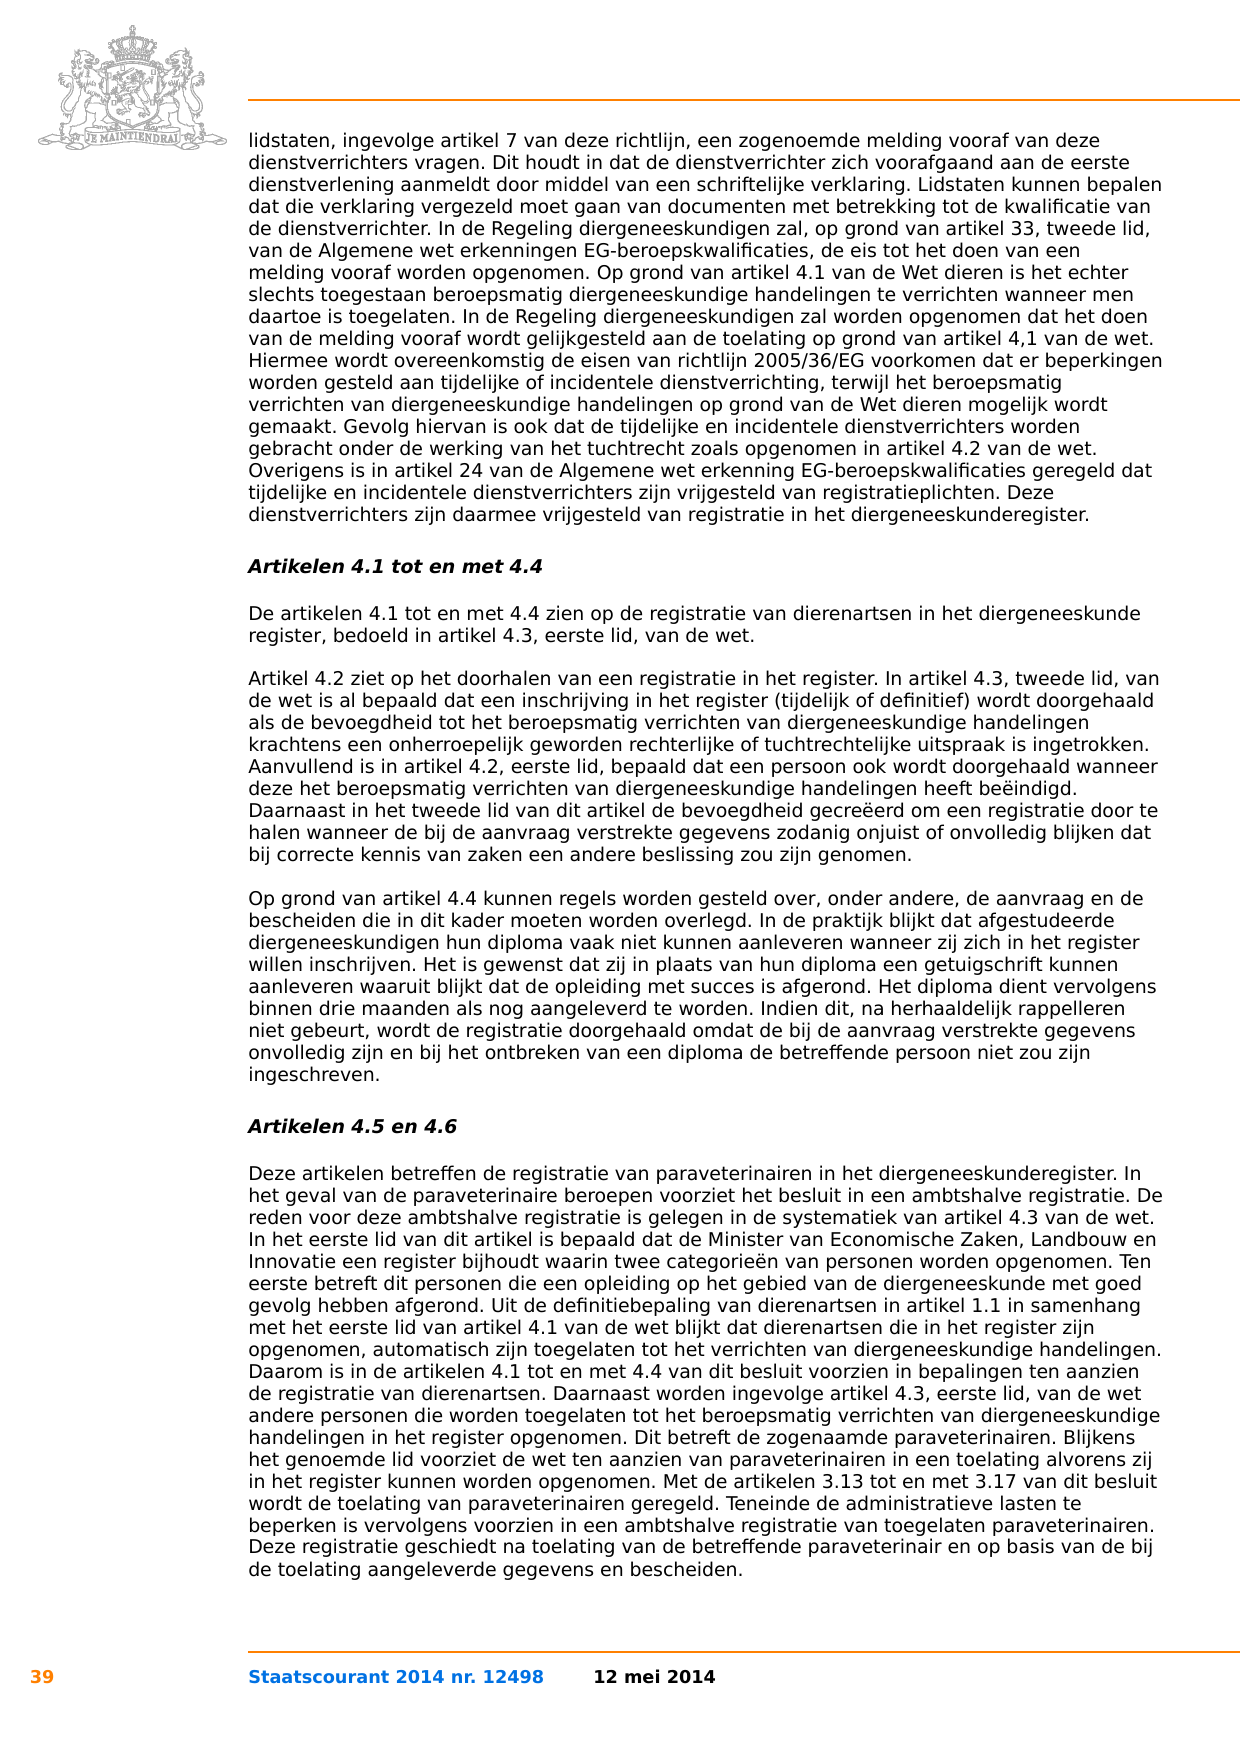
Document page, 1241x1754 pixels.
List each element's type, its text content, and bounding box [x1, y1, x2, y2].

subtitle Artikelen 4.5 en 4.6 [248, 1116, 1163, 1138]
text Deze artikelen betreffen de registratie van paraveterinairen in het diergeneeskunderegister. In het geval van de paraveterinaire beroepen voorziet het besluit in een ambtshalve registratie. De reden voor deze ambtshalve registratie is gelegen in de systematiek van artikel 4.3 van de wet. In het eerste lid van dit artikel is bepaald dat de Minister van Economische Zaken, Landbouw en Innovatie een register bijhoudt waarin twee categorieën van personen worden opgenomen. Ten eerste betreft dit personen die een opleiding op het gebied van de diergeneeskunde met goed gevolg hebben afgerond. Uit de definitiebepaling van dierenartsen in artikel 1.1 in samenhang met het eerste lid van artikel 4.1 van de wet blijkt dat dierenartsen die in het register zijn opgenomen, automatisch zijn toegelaten tot het verrichten van diergeneeskundige handelingen. Daarom is in de artikelen 4.1 tot en met 4.4 van dit besluit voorzien in bepalingen ten aanzien de registratie van dierenartsen. Daarnaast worden ingevolge artikel 4.3, eerste lid, van de wet andere personen die worden toegelaten tot het beroepsmatig verrichten van diergeneeskundige handelingen in het register opgenomen. Dit betreft de zogenaamde paraveterinairen. Blijkens het genoemde lid voorziet de wet ten aanzien van paraveterinairen in een toelating alvorens zij in het register kunnen worden opgenomen. Met de artikelen 3.13 tot en met 3.17 van dit besluit wordt de toelating van paraveterinairen geregeld. Teneinde de administratieve lasten te beperken is vervolgens voorzien in een ambtshalve registratie van toegelaten paraveterinairen. Deze registratie geschiedt na toelating van de betreffende paraveterinair en op basis van de bij de toelating aangeleverde gegevens en bescheiden. [248, 1163, 1163, 1580]
subtitle Artikelen 4.1 tot en met 4.4 [248, 556, 1163, 577]
picture [38, 25, 227, 150]
text De artikelen 4.1 tot en met 4.4 zien op de registratie van dierenartsen in het diergeneeskunde register, bedoeld in artikel 4.3, eerste lid, van de wet. [248, 602, 1163, 646]
text Artikel 4.2 ziet op het doorhalen van een registratie in het register. In artikel 4.3, tweede lid, van de wet is al bepaald dat een inschrijving in het register (tijdelijk of definitief) wordt doorgehaald als de bevoegdheid tot het beroepsmatig verrichten van diergeneeskundige handelingen krachtens een onherroepelijk geworden rechterlijke of tuchtrechtelijke uitspraak is ingetrokken. Aanvullend is in artikel 4.2, eerste lid, bepaald dat een persoon ook wordt doorgehaald wanneer deze het beroepsmatig verrichten van diergeneeskundige handelingen heeft beëindigd. Daarnaast in het tweede lid van dit artikel de bevoegdheid gecreëerd om een registratie door te halen wanneer de bij de aanvraag verstrekte gegevens zodanig onjuist of onvolledig blijken dat bij correcte kennis van zaken een andere beslissing zou zijn genomen. [248, 668, 1163, 866]
text Op grond van artikel 4.4 kunnen regels worden gesteld over, onder andere, de aanvraag en de bescheiden die in dit kader moeten worden overlegd. In de praktijk blijkt dat afgestudeerde diergeneeskundigen hun diploma vaak niet kunnen aanleveren wanneer zij zich in het register willen inschrijven. Het is gewenst dat zij in plaats van hun diploma een getuigschrift kunnen aanleveren waaruit blijkt dat de opleiding met succes is afgerond. Het diploma dient vervolgens binnen drie maanden als nog aangeleverd te worden. Indien dit, na herhaaldelijk rappelleren niet gebeurt, wordt de registratie doorgehaald omdat de bij de aanvraag verstrekte gegevens onvolledig zijn en bij het ontbreken van een diploma de betreffende persoon niet zou zijn ingeschreven. [248, 888, 1163, 1086]
text lidstaten, ingevolge artikel 7 van deze richtlijn, een zogenoemde melding vooraf van deze dienstverrichters vragen. Dit houdt in dat de dienstverrichter zich voorafgaand aan de eerste dienstverlening aanmeldt door middel van een schriftelijke verklaring. Lidstaten kunnen bepalen dat die verklaring vergezeld moet gaan van documenten met betrekking tot de kwalificatie van de dienstverrichter. In de Regeling diergeneeskundigen zal, op grond van artikel 33, tweede lid, van de Algemene wet erkenningen EG-beroepskwalificaties, de eis tot het doen van een melding vooraf worden opgenomen. Op grond van artikel 4.1 van de Wet dieren is het echter slechts toegestaan beroepsmatig diergeneeskundige handelingen te verrichten wanneer men daartoe is toegelaten. In de Regeling diergeneeskundigen zal worden opgenomen dat het doen van de melding vooraf wordt gelijkgesteld aan de toelating op grond van artikel 4,1 van de wet. Hiermee wordt overeenkomstig de eisen van richtlijn 2005/36/EG voorkomen dat er beperkingen worden gesteld aan tijdelijke of incidentele dienstverrichting, terwijl het beroepsmatig verrichten van diergeneeskundige handelingen op grond van de Wet dieren mogelijk wordt gemaakt. Gevolg hiervan is ook dat de tijdelijke en incidentele dienstverrichters worden gebracht onder de werking van het tuchtrecht zoals opgenomen in artikel 4.2 van de wet. Overigens is in artikel 24 van de Algemene wet erkenning EG-beroepskwalificaties geregeld dat tijdelijke en incidentele dienstverrichters zijn vrijgesteld van registratieplichten. Deze dienstverrichters zijn daarmee vrijgesteld van registratie in het diergeneeskunderegister. [248, 130, 1163, 526]
